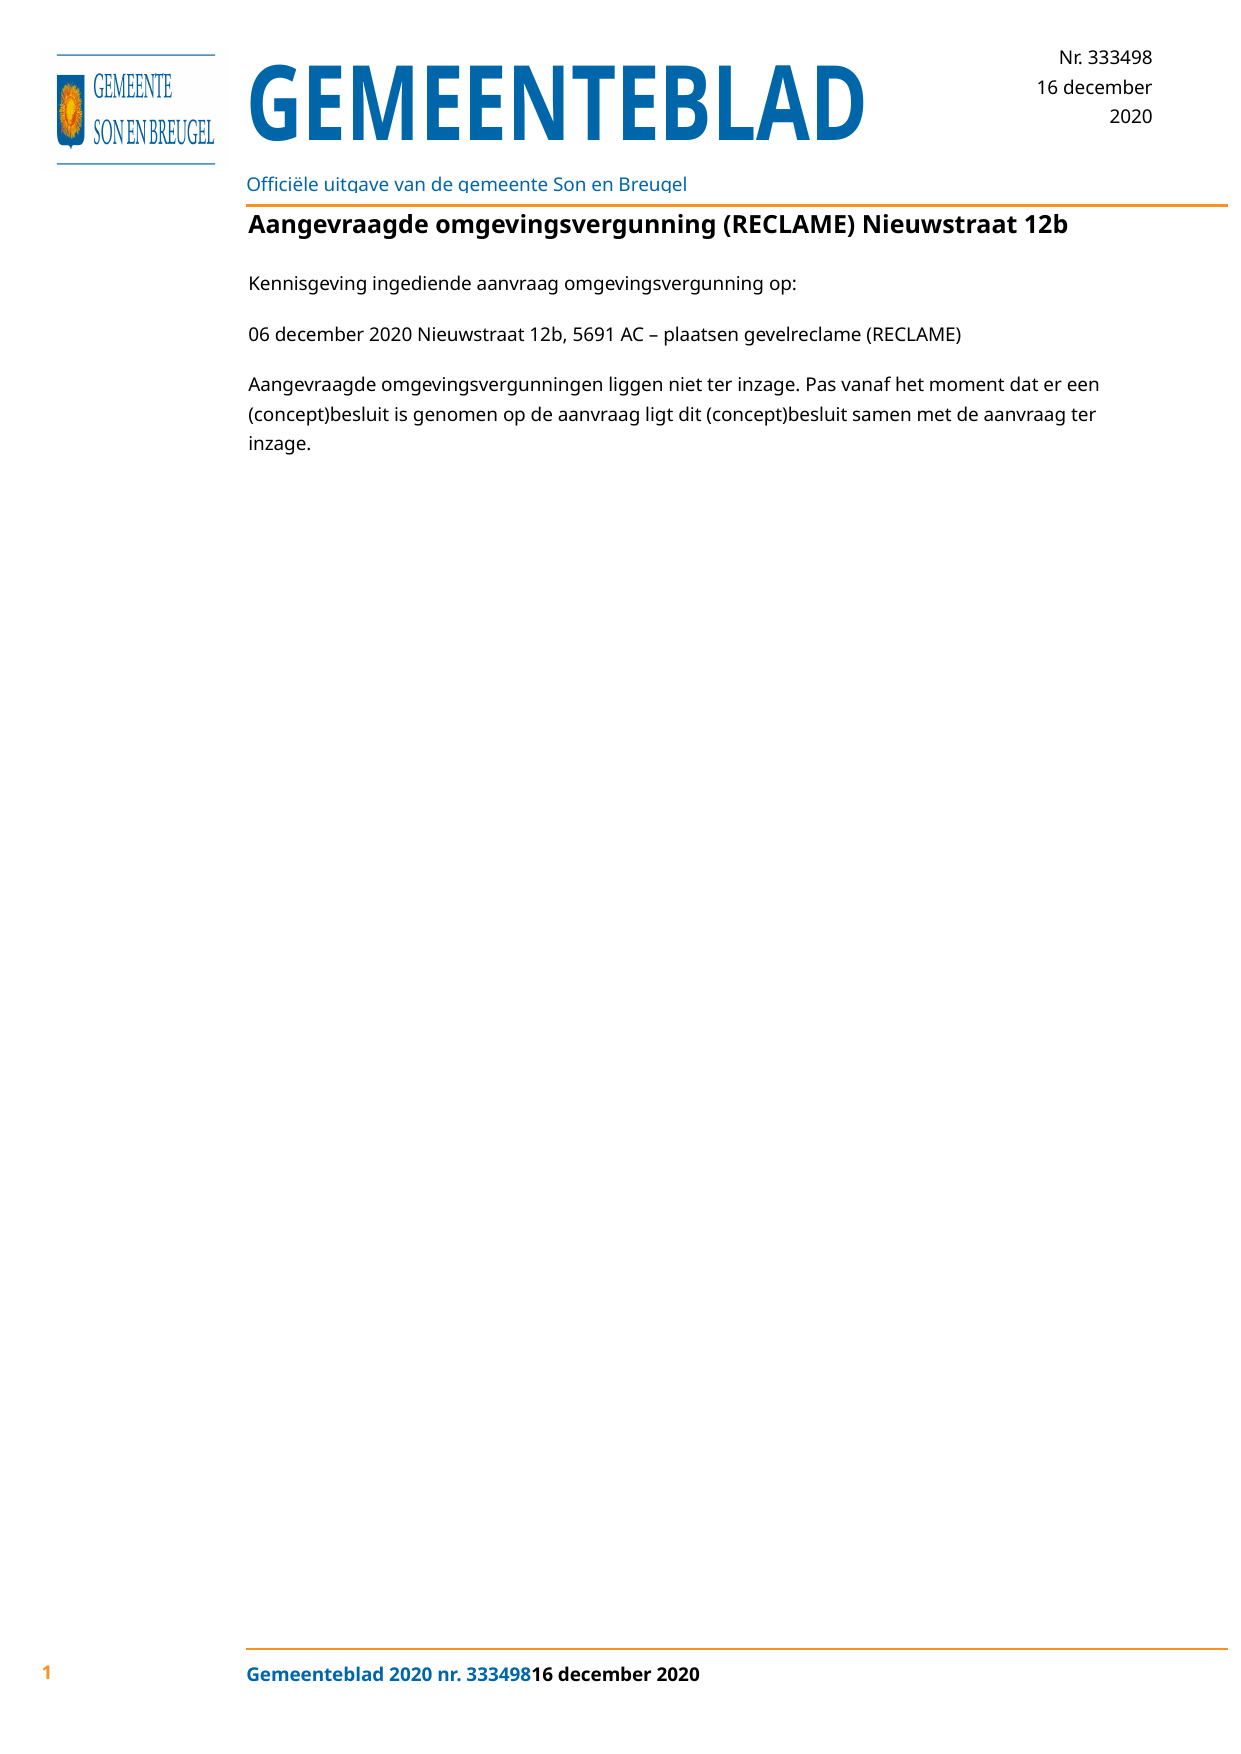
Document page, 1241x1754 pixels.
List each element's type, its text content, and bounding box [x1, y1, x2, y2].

text 06 december 2020 Nieuwstraat 12b, 5691 AC – plaatsen gevelreclame (RECLAME) [248, 321, 1152, 346]
text Aangevraagde omgevingsvergunningen liggen niet ter inzage. Pas vanaf het moment dat er een (concept)besluit is genomen op de aanvraag ligt dit (concept)besluit samen met de aanvraag ter inzage. [248, 371, 1152, 456]
text Aangevraagde omgevingsvergunning (RECLAME) Nieuwstraat 12b [248, 207, 1152, 241]
text Kennisgeving ingediende aanvraag omgevingsvergunning op: [248, 270, 1152, 296]
picture [41, 47, 231, 172]
